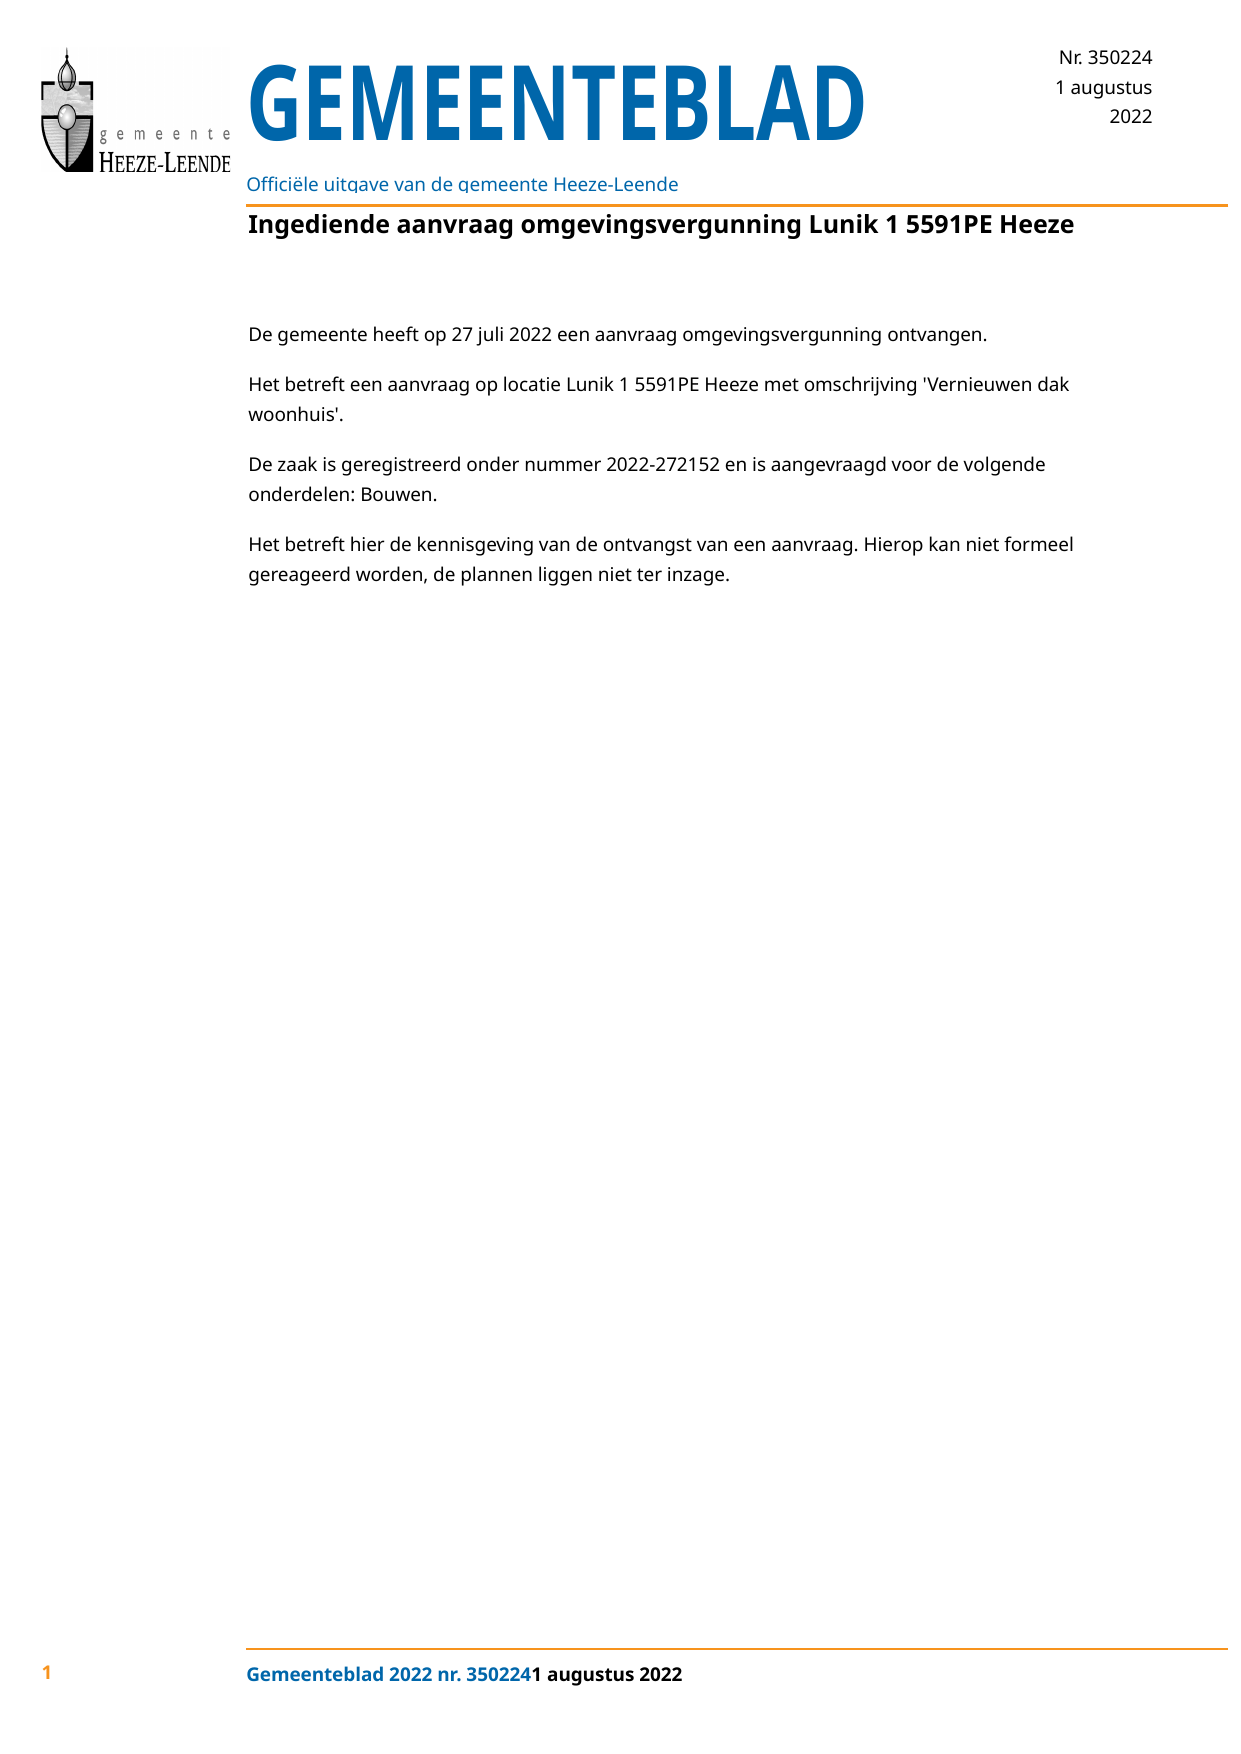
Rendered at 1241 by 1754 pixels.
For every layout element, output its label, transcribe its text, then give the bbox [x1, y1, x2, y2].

text Ingediende aanvraag omgevingsvergunning Lunik 1 5591PE Heeze [248, 207, 1152, 241]
text Het betreft hier de kennisgeving van de ontvangst van een aanvraag. Hierop kan niet formeel gereageerd worden, de plannen liggen niet ter inzage. [248, 531, 1152, 586]
picture [41, 47, 231, 172]
text De zaak is geregistreerd onder nummer 2022-272152 en is aangevraagd voor de volgende onderdelen: Bouwen. [248, 451, 1152, 506]
text Het betreft een aanvraag op locatie Lunik 1 5591PE Heeze met omschrijving 'Vernieuwen dak woonhuis'. [248, 371, 1152, 426]
text De gemeente heeft op 27 juli 2022 een aanvraag omgevingsvergunning ontvangen. [248, 321, 1152, 346]
